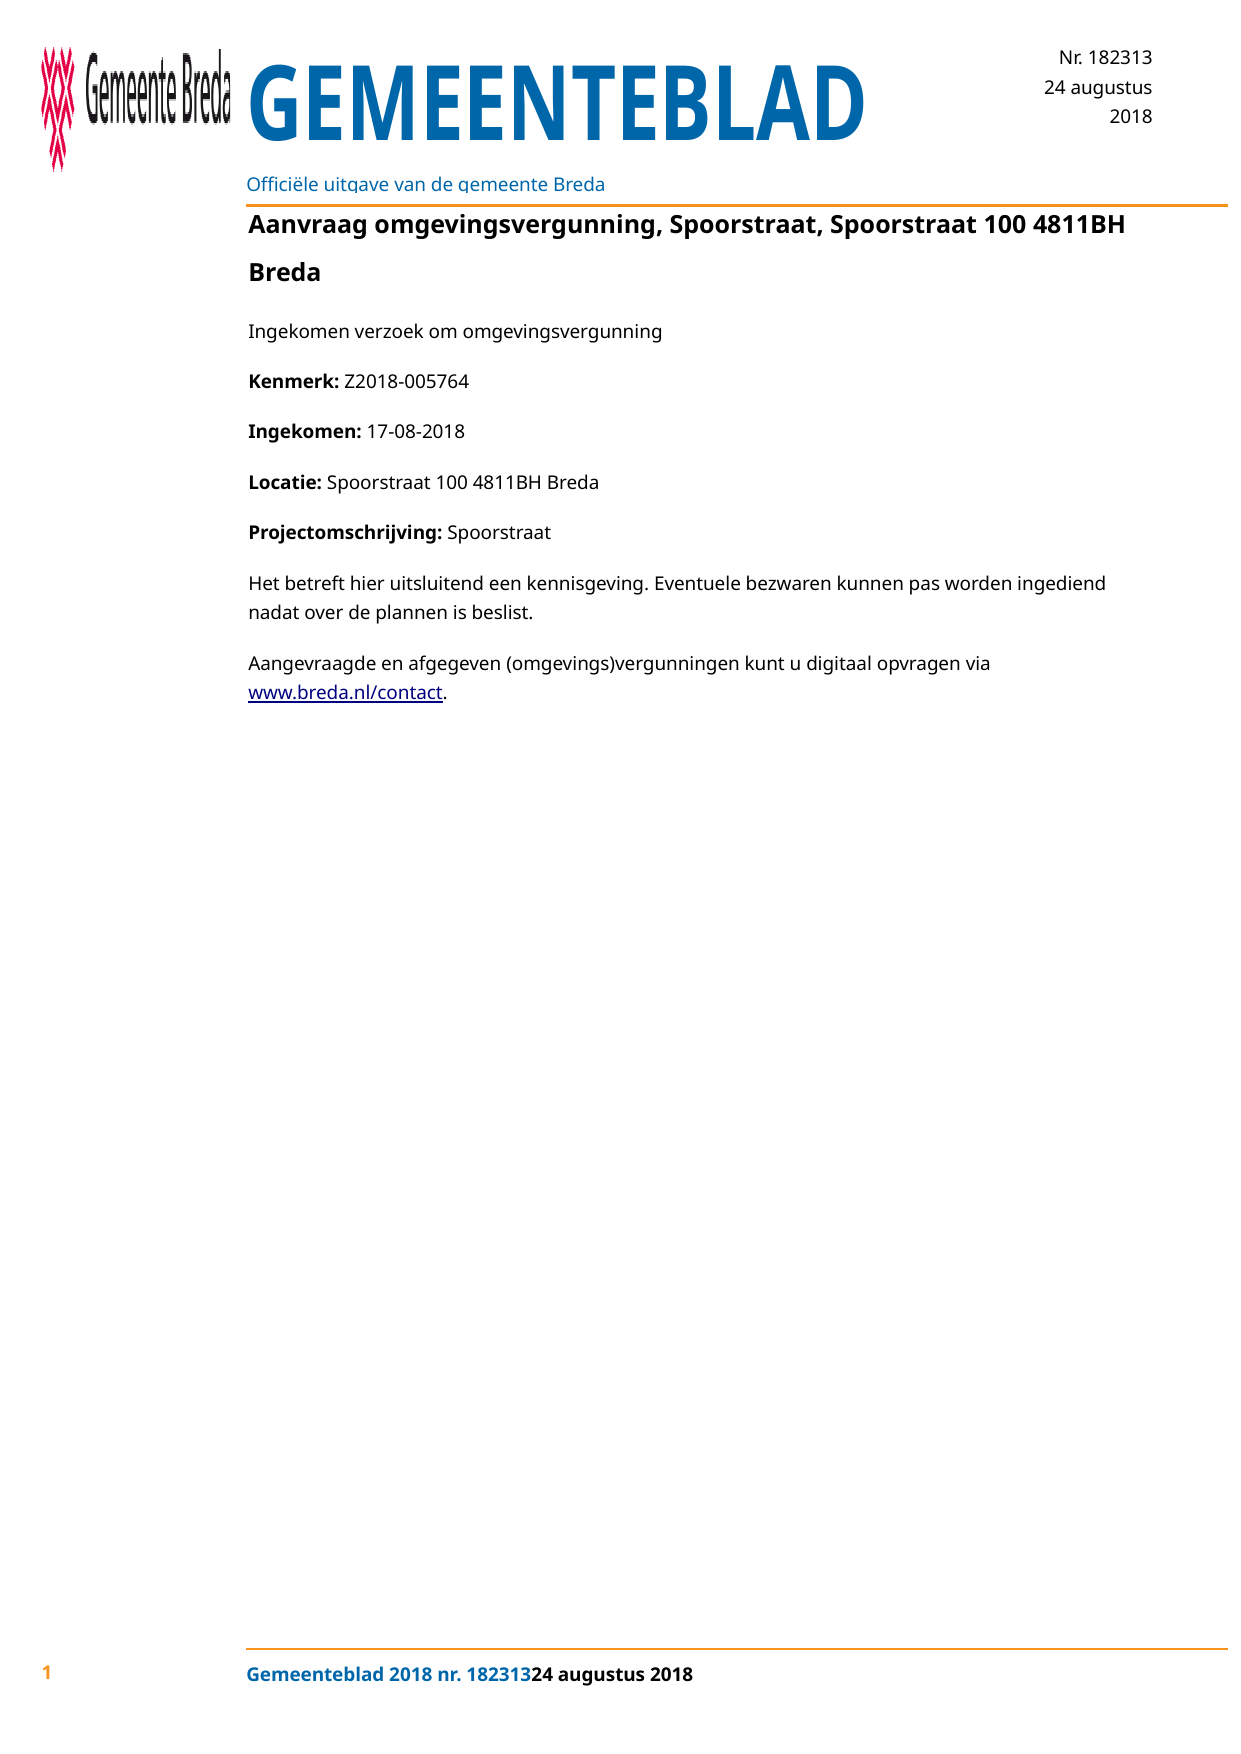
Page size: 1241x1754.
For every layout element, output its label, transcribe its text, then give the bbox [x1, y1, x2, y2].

text Het betreft hier uitsluitend een kennisgeving. Eventuele bezwaren kunnen pas worden ingediend nadat over de plannen is beslist. [248, 570, 1152, 625]
text Locatie: Spoorstraat 100 4811BH Breda [248, 469, 1152, 495]
text Aanvraag omgevingsvergunning, Spoorstraat, Spoorstraat 100 4811BH Breda [248, 207, 1152, 288]
text Ingekomen verzoek om omgevingsvergunning [248, 318, 1152, 344]
picture [41, 47, 231, 172]
text Projectomschrijving: Spoorstraat [248, 519, 1152, 545]
text Aangevraagde en afgegeven (omgevings)vergunningen kunt u digitaal opvragen via www.breda.nl/contact. [248, 650, 1152, 705]
text Kenmerk: Z2018-005764 [248, 368, 1152, 394]
text Ingekomen: 17-08-2018 [248, 419, 1152, 444]
